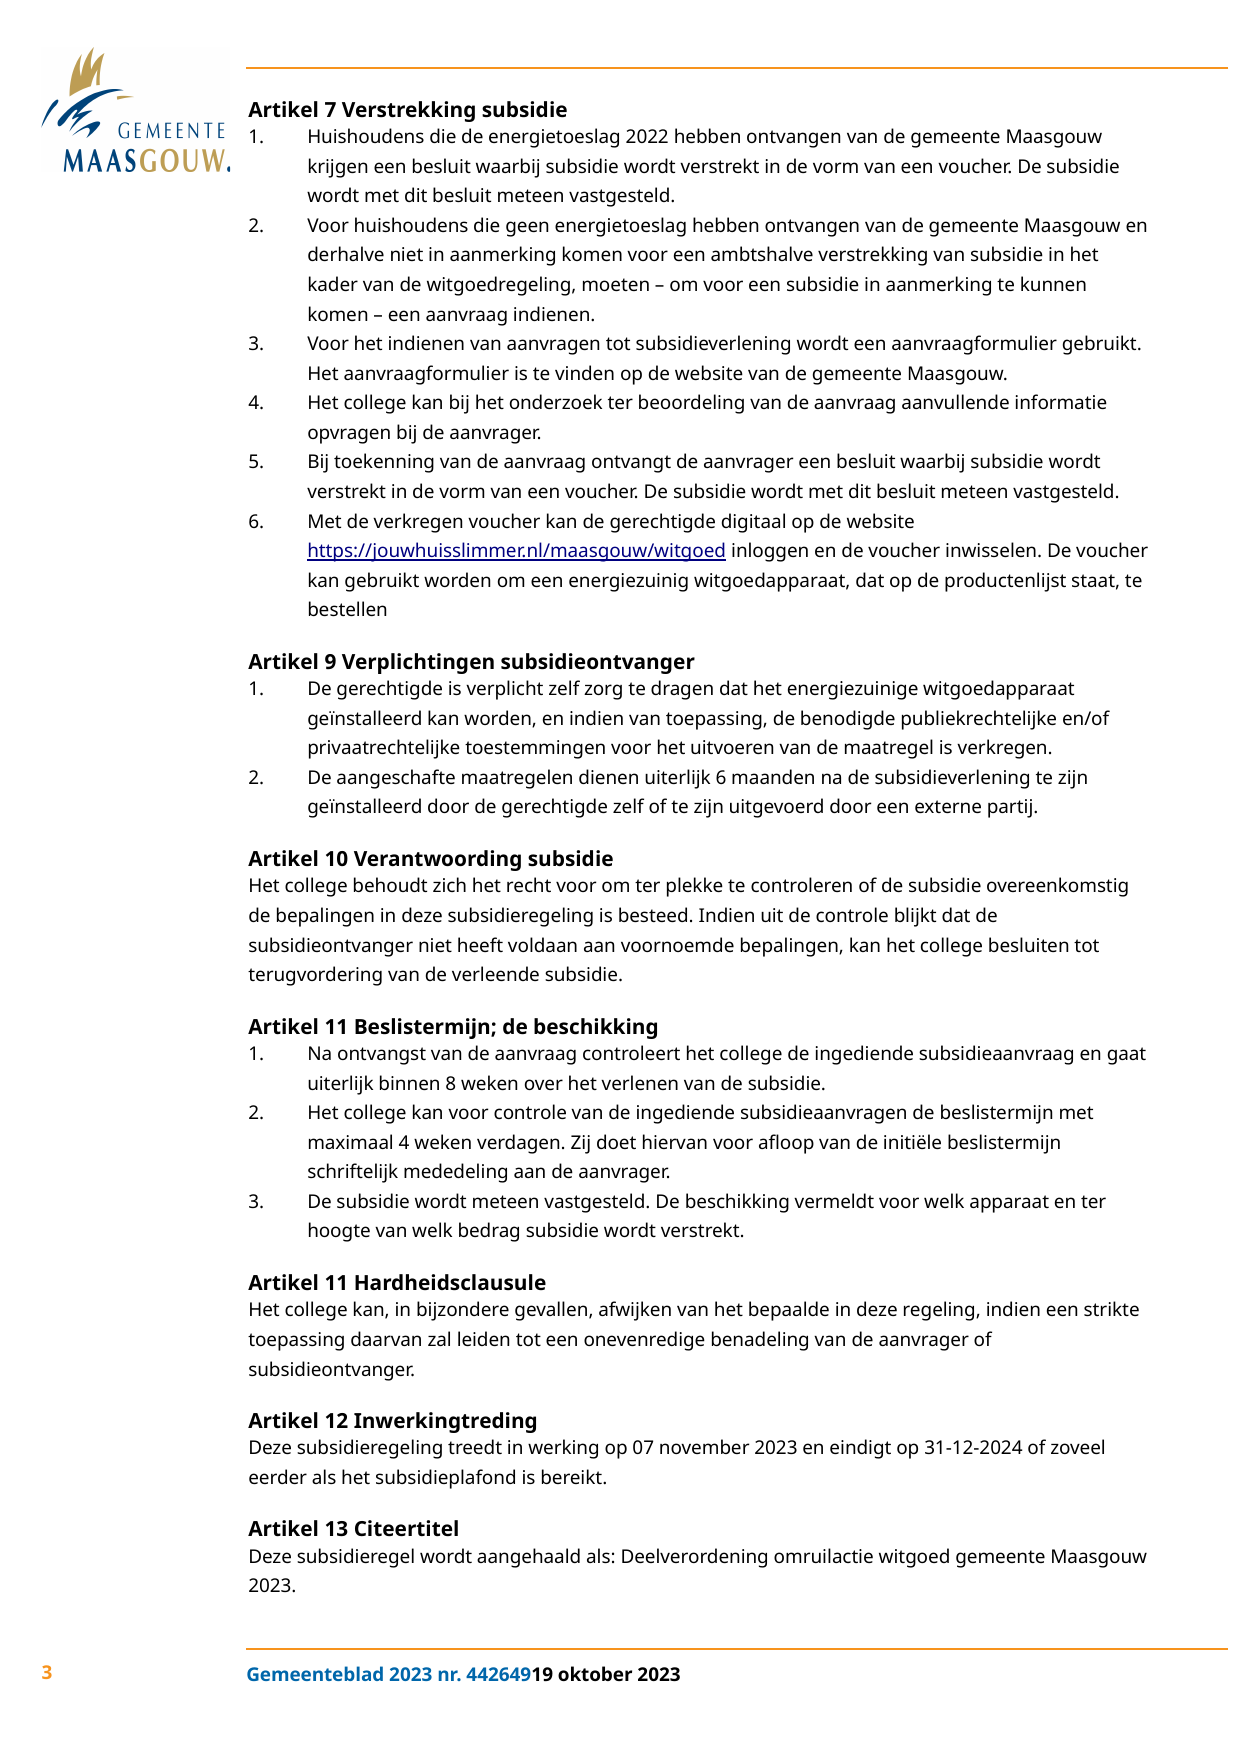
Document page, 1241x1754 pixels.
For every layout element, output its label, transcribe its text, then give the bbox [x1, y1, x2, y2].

text Artikel 12 Inwerkingtreding [248, 1406, 1152, 1434]
text Artikel 7 Verstrekking subsidie [248, 95, 1152, 123]
list Bij toekenning van de aanvraag ontvangt de aanvrager een besluit waarbij subsidie wordt verstrekt in de vorm van een voucher. De subsidie wordt met dit besluit meteen vastgesteld. [248, 449, 1152, 504]
list De aangeschafte maatregelen dienen uiterlijk 6 maanden na de subsidieverlening te zijn geïnstalleerd door de gerechtigde zelf of te zijn uitgevoerd door een externe partij. [248, 764, 1152, 819]
text Artikel 11 Hardheidsclausule [248, 1268, 1152, 1297]
text Artikel 9 Verplichtingen subsidieontvanger [248, 647, 1152, 675]
list Het college kan bij het onderzoek ter beoordeling van de aanvraag aanvullende informatie opvragen bij de aanvrager. [248, 389, 1152, 445]
list Met de verkregen voucher kan de gerechtigde digitaal op de website https://jouwhuisslimmer.nl/maasgouw/witgoed inloggen en de voucher inwisselen. De voucher kan gebruikt worden om een energiezuinig witgoedapparaat, dat op de productenlijst staat, te bestellen [248, 508, 1152, 622]
text Deze subsidieregeling treedt in werking op 07 november 2023 en eindigt op 31-12-2024 of zoveel eerder als het subsidieplafond is bereikt. [248, 1434, 1152, 1490]
list Na ontvangst van de aanvraag controleert het college de ingediende subsidieaanvraag en gaat uiterlijk binnen 8 weken over het verlenen van de subsidie. [248, 1040, 1152, 1096]
list De subsidie wordt meteen vastgesteld. De beschikking vermeldt voor welk apparaat en ter hoogte van welk bedrag subsidie wordt verstrekt. [248, 1188, 1152, 1243]
text Het college behoudt zich het recht voor om ter plekke te controleren of de subsidie overeenkomstig de bepalingen in deze subsidieregeling is besteed. Indien uit de controle blijkt dat de subsidieontvanger niet heeft voldaan aan voornoemde bepalingen, kan het college besluiten tot terugvordering van de verleende subsidie. [248, 873, 1152, 987]
text Artikel 13 Citeertitel [248, 1514, 1152, 1543]
text Het college kan, in bijzondere gevallen, afwijken van het bepaalde in deze regeling, indien een strikte toepassing daarvan zal leiden tot een onevenredige benadeling van de aanvrager of subsidieontvanger. [248, 1297, 1152, 1381]
text Artikel 10 Verantwoording subsidie [248, 844, 1152, 873]
list Huishoudens die de energietoeslag 2022 hebben ontvangen van de gemeente Maasgouw krijgen een besluit waarbij subsidie wordt verstrekt in de vorm van een voucher. De subsidie wordt met dit besluit meteen vastgesteld. [248, 123, 1152, 208]
list Het college kan voor controle van de ingediende subsidieaanvragen de beslistermijn met maximaal 4 weken verdagen. Zij doet hiervan voor afloop van de initiële beslistermijn schriftelijk mededeling aan de aanvrager. [248, 1099, 1152, 1184]
text Deze subsidieregel wordt aangehaald als: Deelverordening omruilactie witgoed gemeente Maasgouw 2023. [248, 1543, 1152, 1598]
text Artikel 11 Beslistermijn; de beschikking [248, 1012, 1152, 1040]
list Voor het indienen van aanvragen tot subsidieverlening wordt een aanvraagformulier gebruikt. Het aanvraagformulier is te vinden op de website van de gemeente Maasgouw. [248, 330, 1152, 386]
list Voor huishoudens die geen energietoeslag hebben ontvangen van de gemeente Maasgouw en derhalve niet in aanmerking komen voor een ambtshalve verstrekking van subsidie in het kader van de witgoedregeling, moeten – om voor een subsidie in aanmerking te kunnen komen – een aanvraag indienen. [248, 212, 1152, 326]
list De gerechtigde is verplicht zelf zorg te dragen dat het energiezuinige witgoedapparaat geïnstalleerd kan worden, en indien van toepassing, de benodigde publiekrechtelijke en/of privaatrechtelijke toestemmingen voor het uitvoeren van de maatregel is verkregen. [248, 675, 1152, 760]
picture [41, 47, 231, 172]
